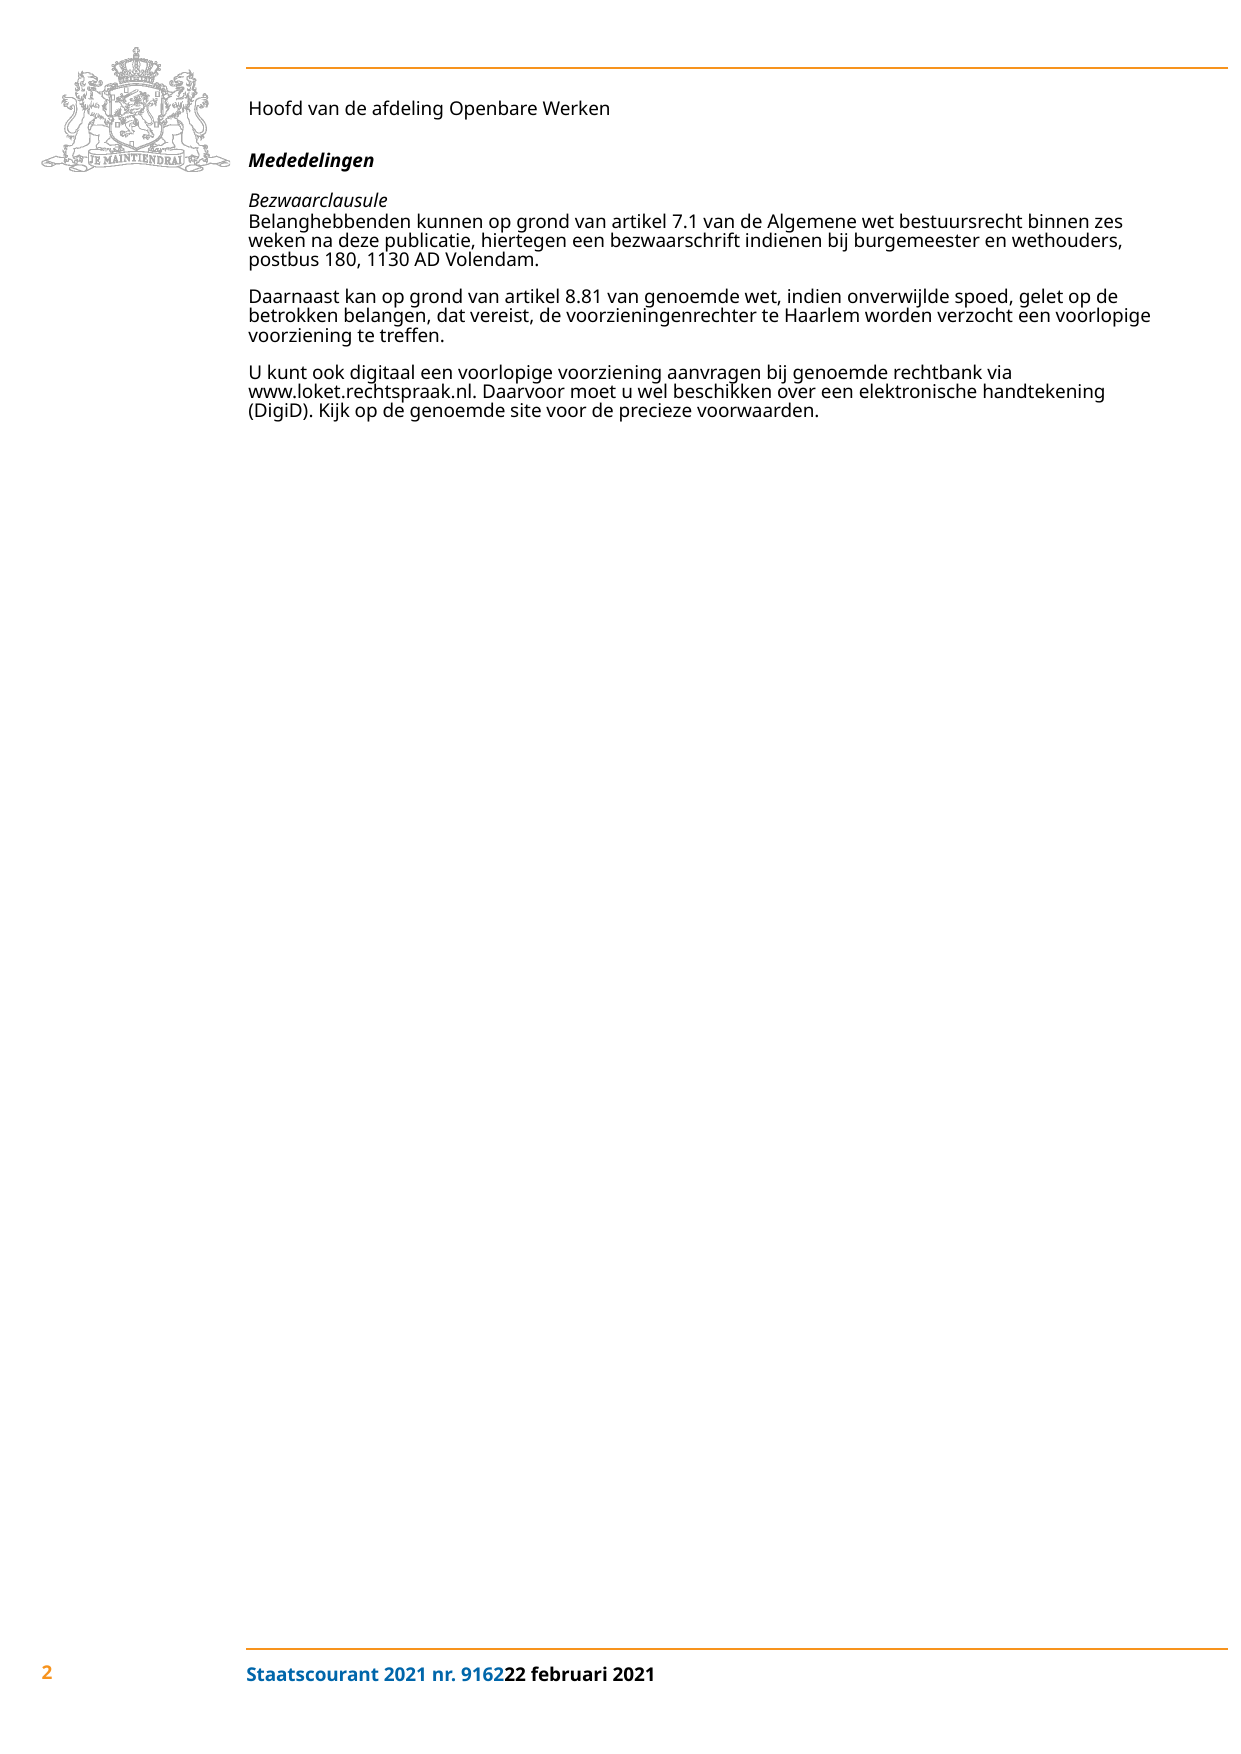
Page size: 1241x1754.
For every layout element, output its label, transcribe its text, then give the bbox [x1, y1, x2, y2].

text Belanghebbenden kunnen op grond van artikel 7.1 van de Algemene wet bestuursrecht binnen zes weken na deze publicatie, hiertegen een bezwaarschrift indienen bij burgemeester en wethouders, postbus 180, 1130 AD Volendam. [248, 213, 1152, 271]
text Daarnaast kan op grond van artikel 8.81 van genoemde wet, indien onverwijlde spoed, gelet op de betrokken belangen, dat vereist, de voorzieningenrechter te Haarlem worden verzocht een voorlopige voorziening te treffen. [248, 288, 1152, 346]
text Hoofd van de afdeling Openbare Werken [248, 95, 1152, 121]
text Bezwaarclausule [248, 187, 1152, 213]
picture [41, 47, 231, 172]
text Mededelingen [248, 148, 1152, 173]
text U kunt ook digitaal een voorlopige voorziening aanvragen bij genoemde rechtbank via www.loket.rechtspraak.nl. Daarvoor moet u wel beschikken over een elektronische handtekening (DigiD). Kijk op de genoemde site voor de precieze voorwaarden. [248, 364, 1152, 422]
